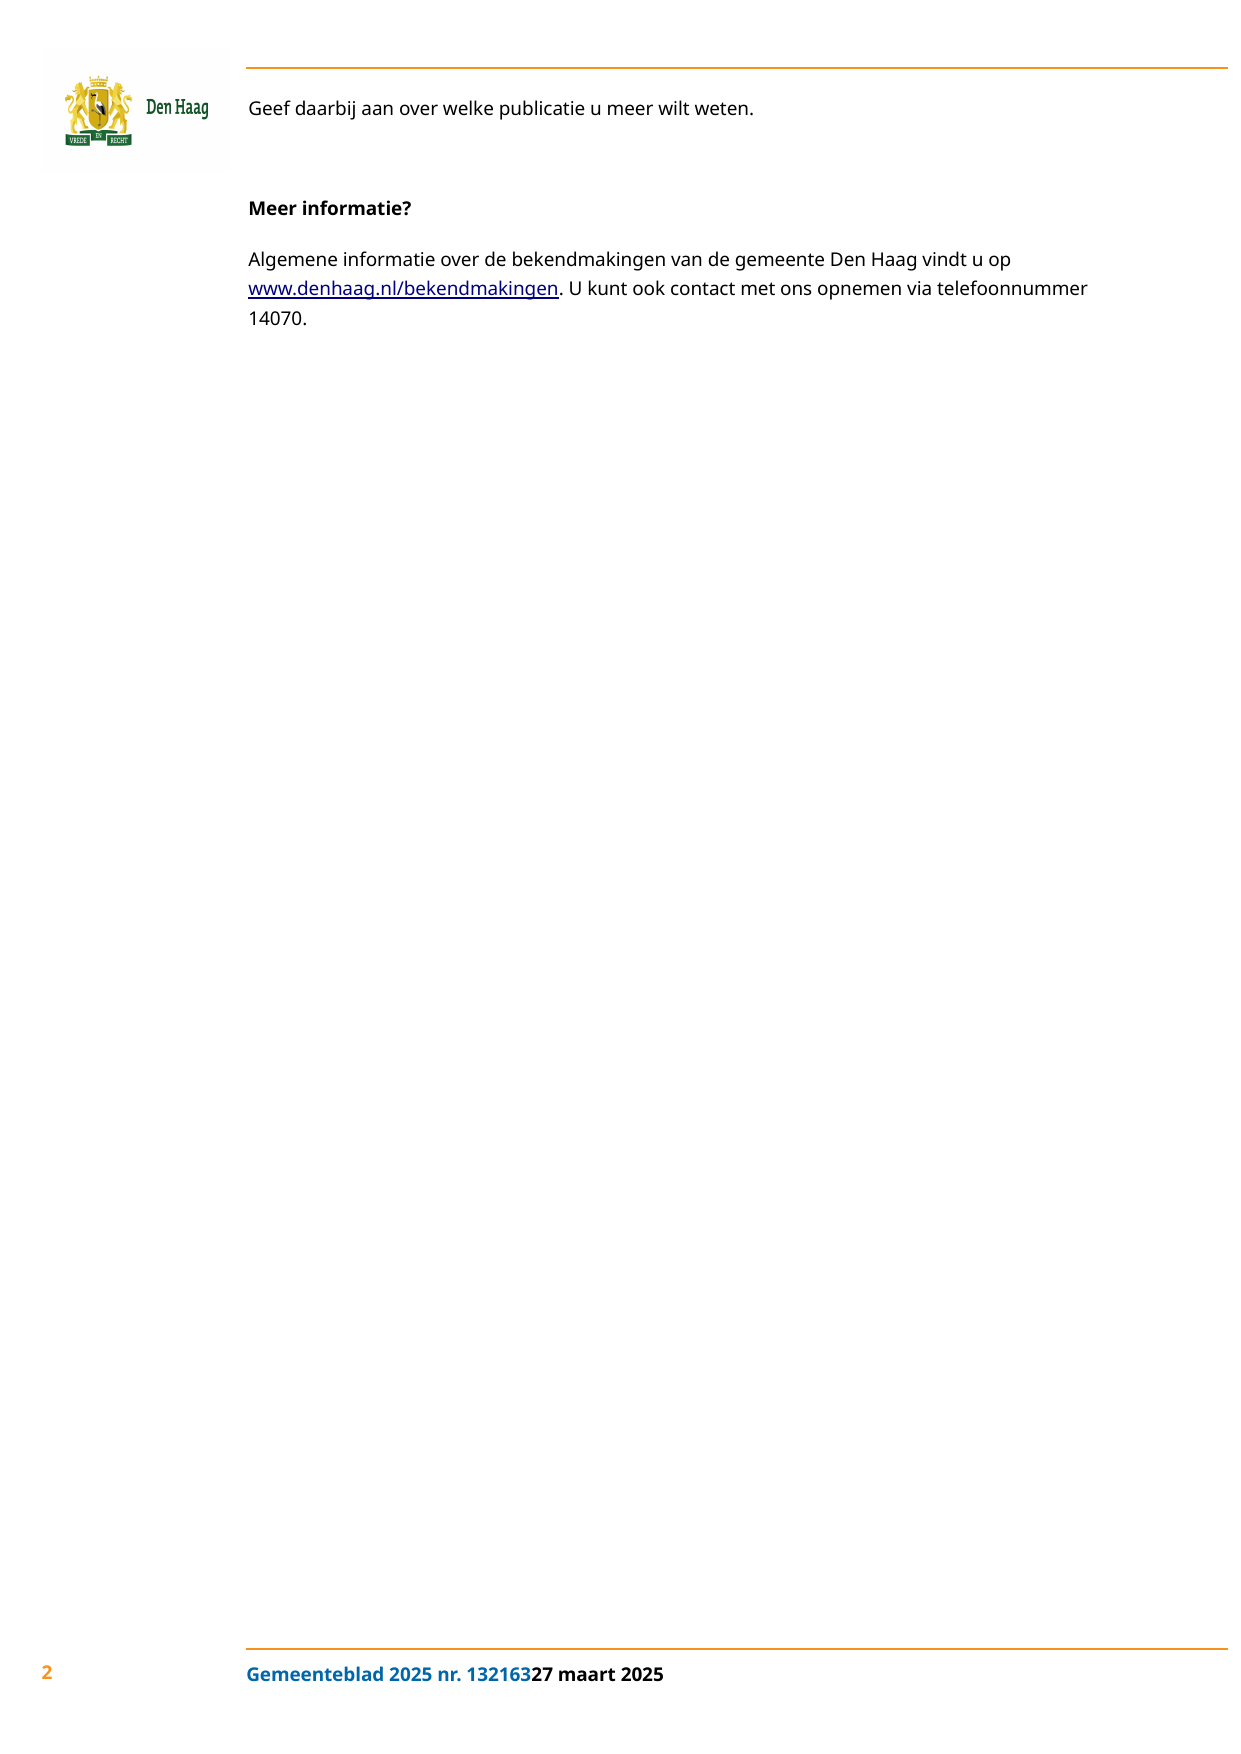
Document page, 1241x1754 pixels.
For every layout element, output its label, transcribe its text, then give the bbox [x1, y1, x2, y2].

text Meer informatie? [248, 196, 1152, 221]
picture [41, 47, 231, 172]
text Geef daarbij aan over welke publicatie u meer wilt weten. [248, 95, 1152, 121]
text Algemene informatie over de bekendmakingen van de gemeente Den Haag vindt u op www.denhaag.nl/bekendmakingen. U kunt ook contact met ons opnemen via telefoonnummer 14070. [248, 246, 1152, 331]
